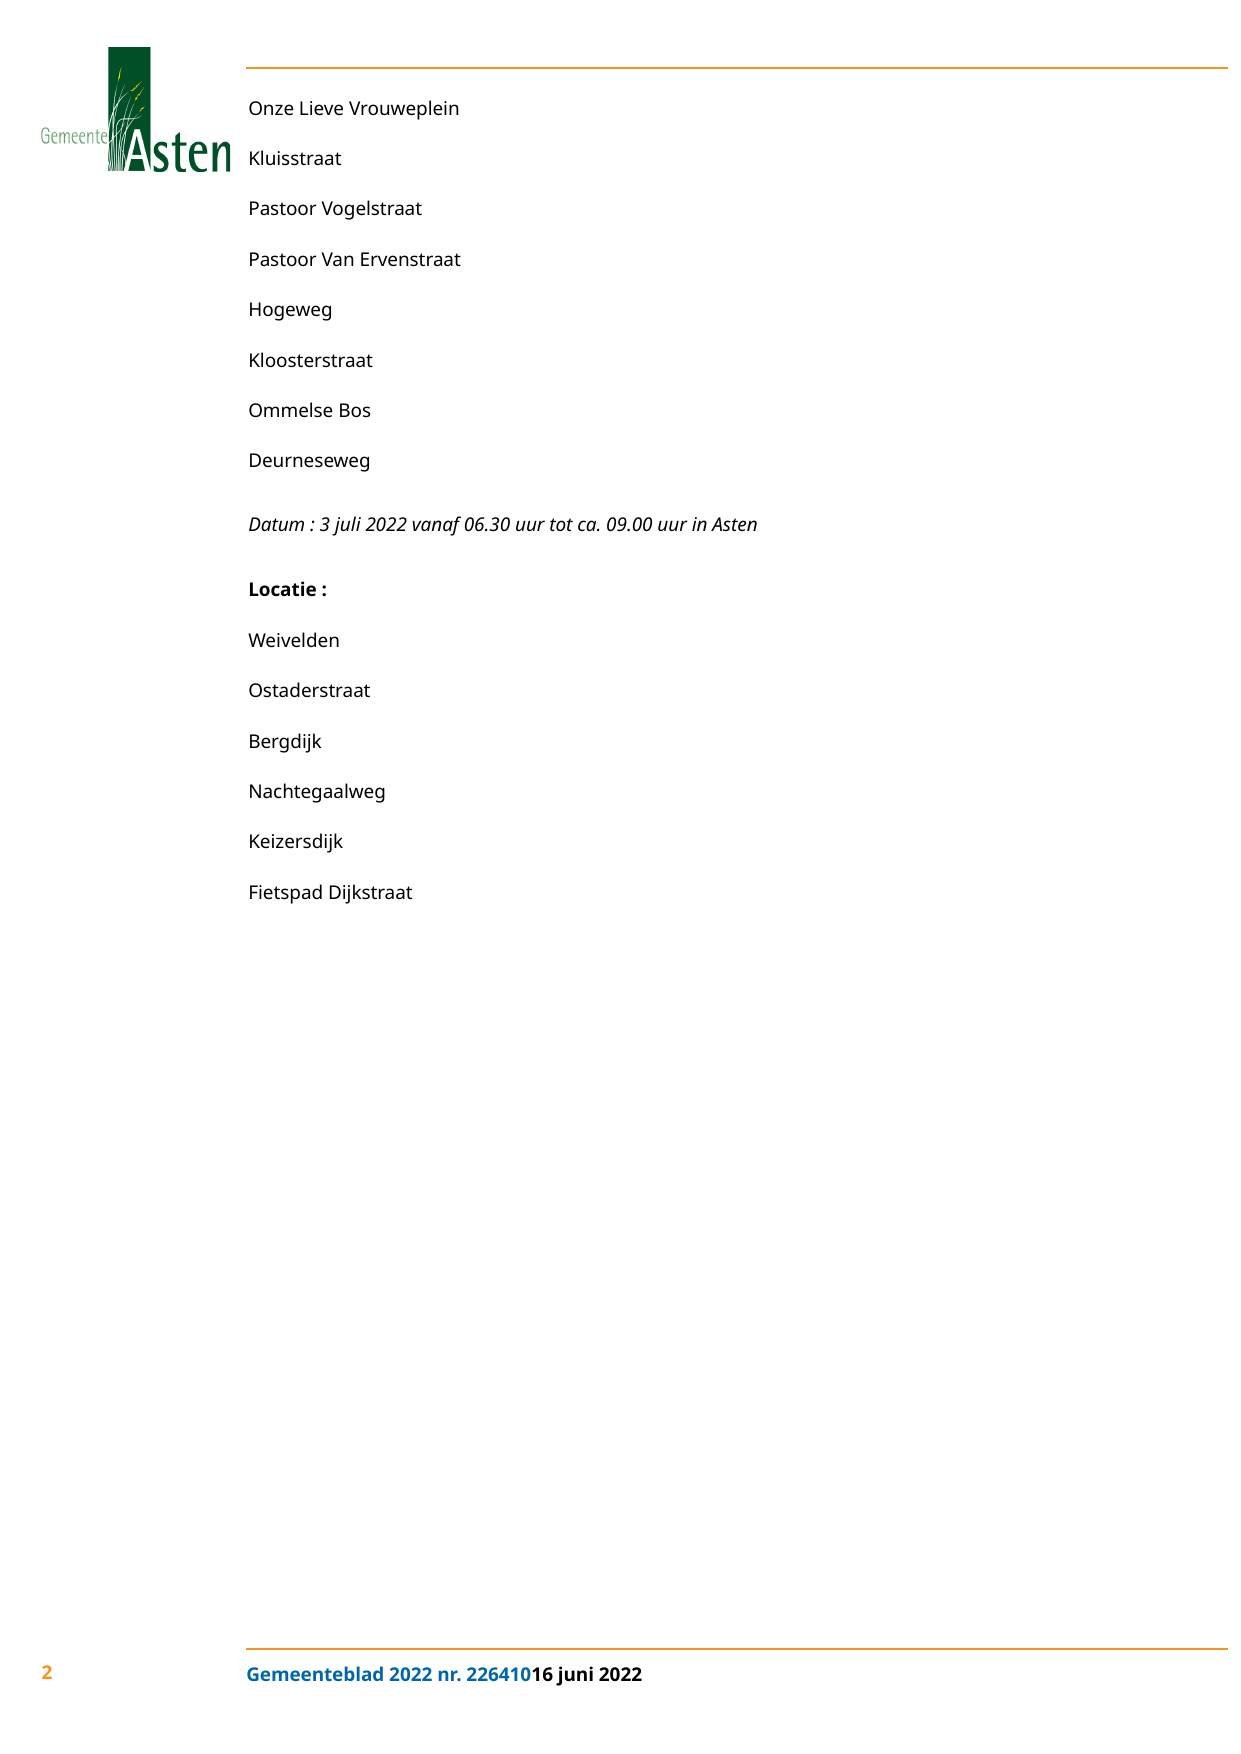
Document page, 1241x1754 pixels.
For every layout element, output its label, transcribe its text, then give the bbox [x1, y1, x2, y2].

text Weivelden [248, 627, 1152, 653]
text Nachtegaalweg [248, 778, 1152, 804]
text Bergdijk [248, 728, 1152, 754]
text Kloosterstraat [248, 347, 1152, 373]
text Kluisstraat [248, 145, 1152, 171]
picture [41, 47, 231, 172]
text Pastoor Vogelstraat [248, 196, 1152, 221]
text Pastoor Van Ervenstraat [248, 246, 1152, 272]
text Deurneseweg [248, 448, 1152, 473]
text Ostaderstraat [248, 677, 1152, 703]
text Locatie : [248, 577, 1152, 602]
text Datum : 3 juli 2022 vanaf 06.30 uur tot ca. 09.00 uur in Asten [248, 512, 1152, 537]
text Keizersdijk [248, 829, 1152, 854]
text Onze Lieve Vrouweplein [248, 95, 1152, 121]
text Fietspad Dijkstraat [248, 879, 1152, 905]
text Hogeweg [248, 296, 1152, 322]
text Ommelse Bos [248, 397, 1152, 423]
